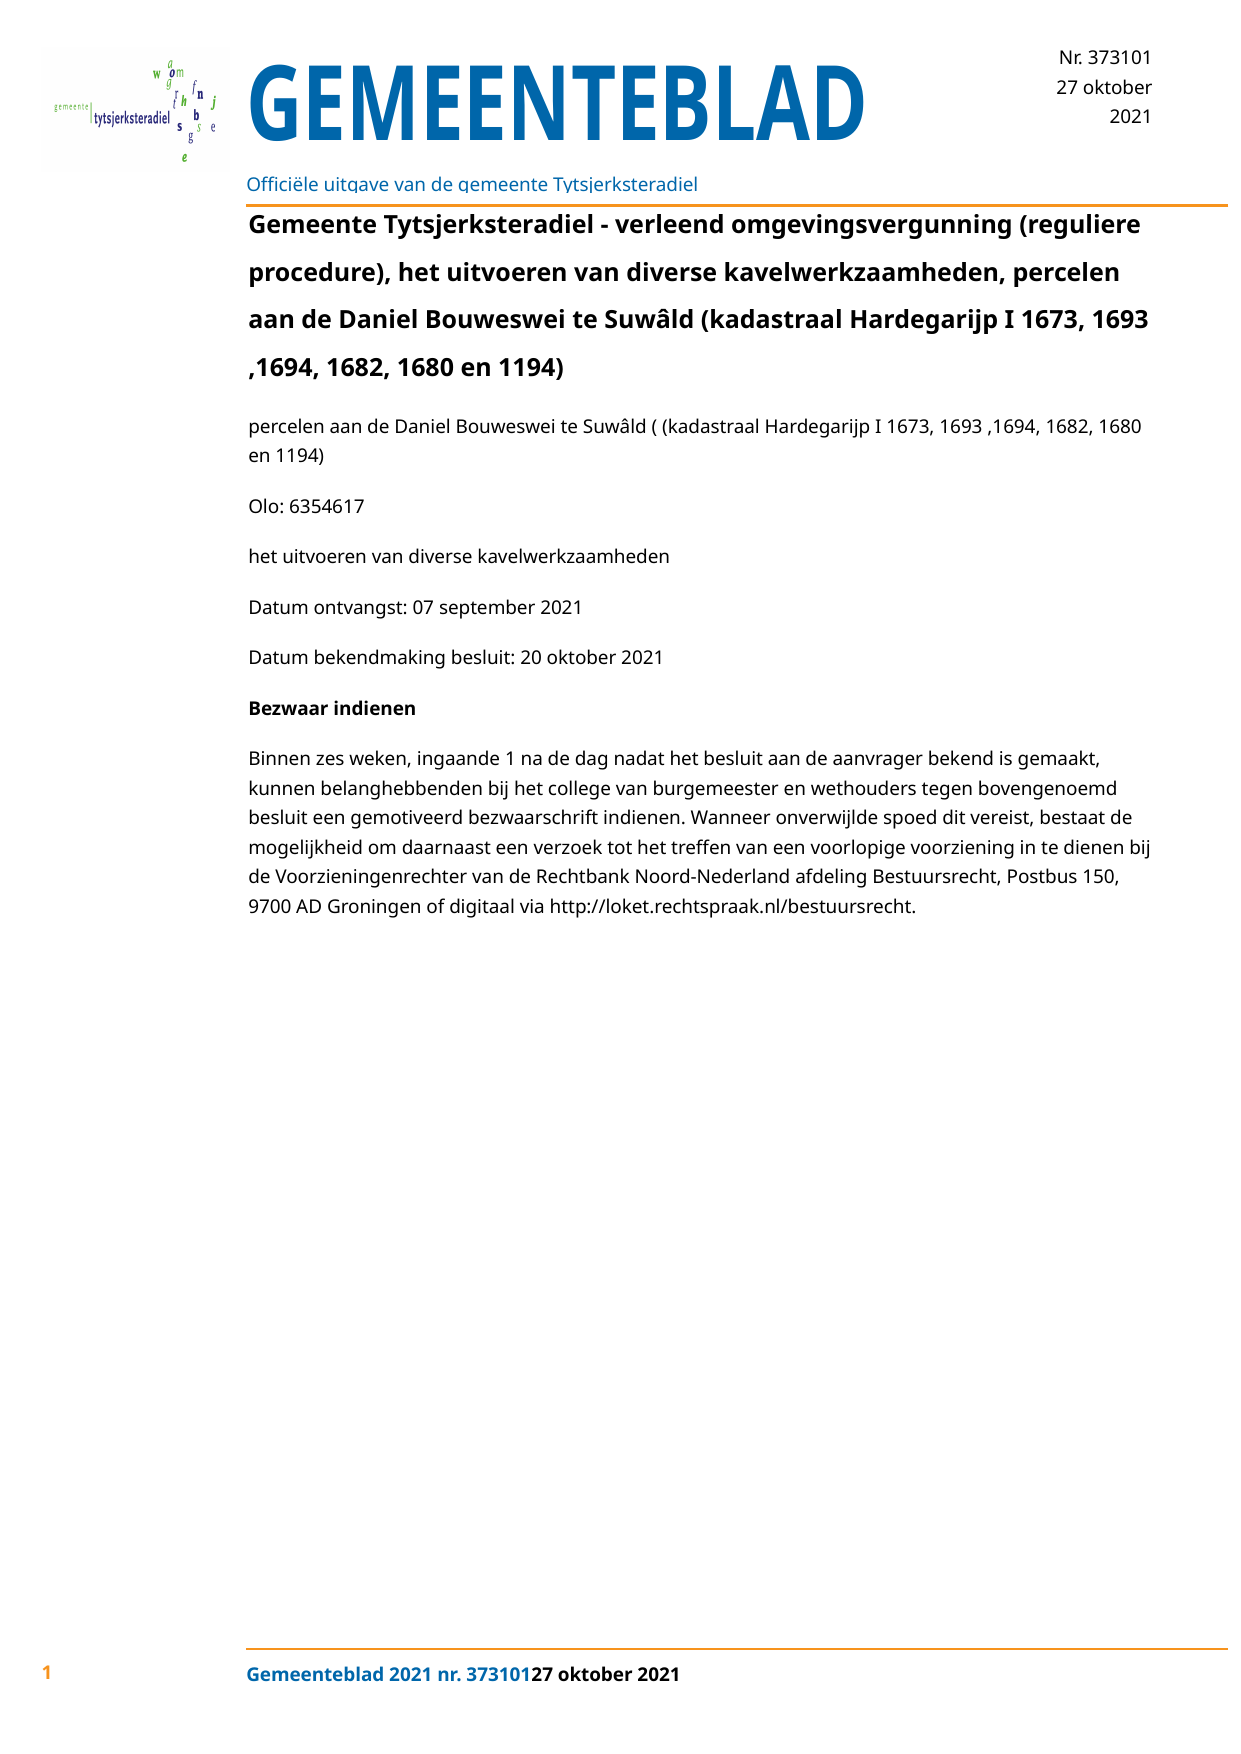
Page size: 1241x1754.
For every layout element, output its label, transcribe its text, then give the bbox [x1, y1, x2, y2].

text Olo: 6354617 [248, 493, 1152, 519]
text percelen aan de Daniel Bouweswei te Suwâld ( (kadastraal Hardegarijp I 1673, 1693 ,1694, 1682, 1680 en 1194) [248, 413, 1152, 468]
text Binnen zes weken, ingaande 1 na de dag nadat het besluit aan de aanvrager bekend is gemaakt, kunnen belanghebbenden bij het college van burgemeester en wethouders tegen bovengenoemd besluit een gemotiveerd bezwaarschrift indienen. Wanneer onverwijlde spoed dit vereist, bestaat de mogelijkheid om daarnaast een verzoek tot het treffen van een voorlopige voorziening in te dienen bij de Voorzieningenrechter van de Rechtbank Noord-Nederland afdeling Bestuursrecht, Postbus 150, 9700 AD Groningen of digitaal via http://loket.rechtspraak.nl/bestuursrecht. [248, 745, 1152, 919]
text Datum bekendmaking besluit: 20 oktober 2021 [248, 644, 1152, 670]
text Gemeente Tytsjerksteradiel - verleend omgevingsvergunning (reguliere procedure), het uitvoeren van diverse kavelwerkzaamheden, percelen aan de Daniel Bouweswei te Suwâld (kadastraal Hardegarijp I 1673, 1693 ,1694, 1682, 1680 en 1194) [248, 207, 1152, 384]
text het uitvoeren van diverse kavelwerkzaamheden [248, 543, 1152, 569]
text Bezwaar indienen [248, 695, 1152, 721]
picture [41, 47, 231, 172]
text Datum ontvangst: 07 september 2021 [248, 594, 1152, 620]
